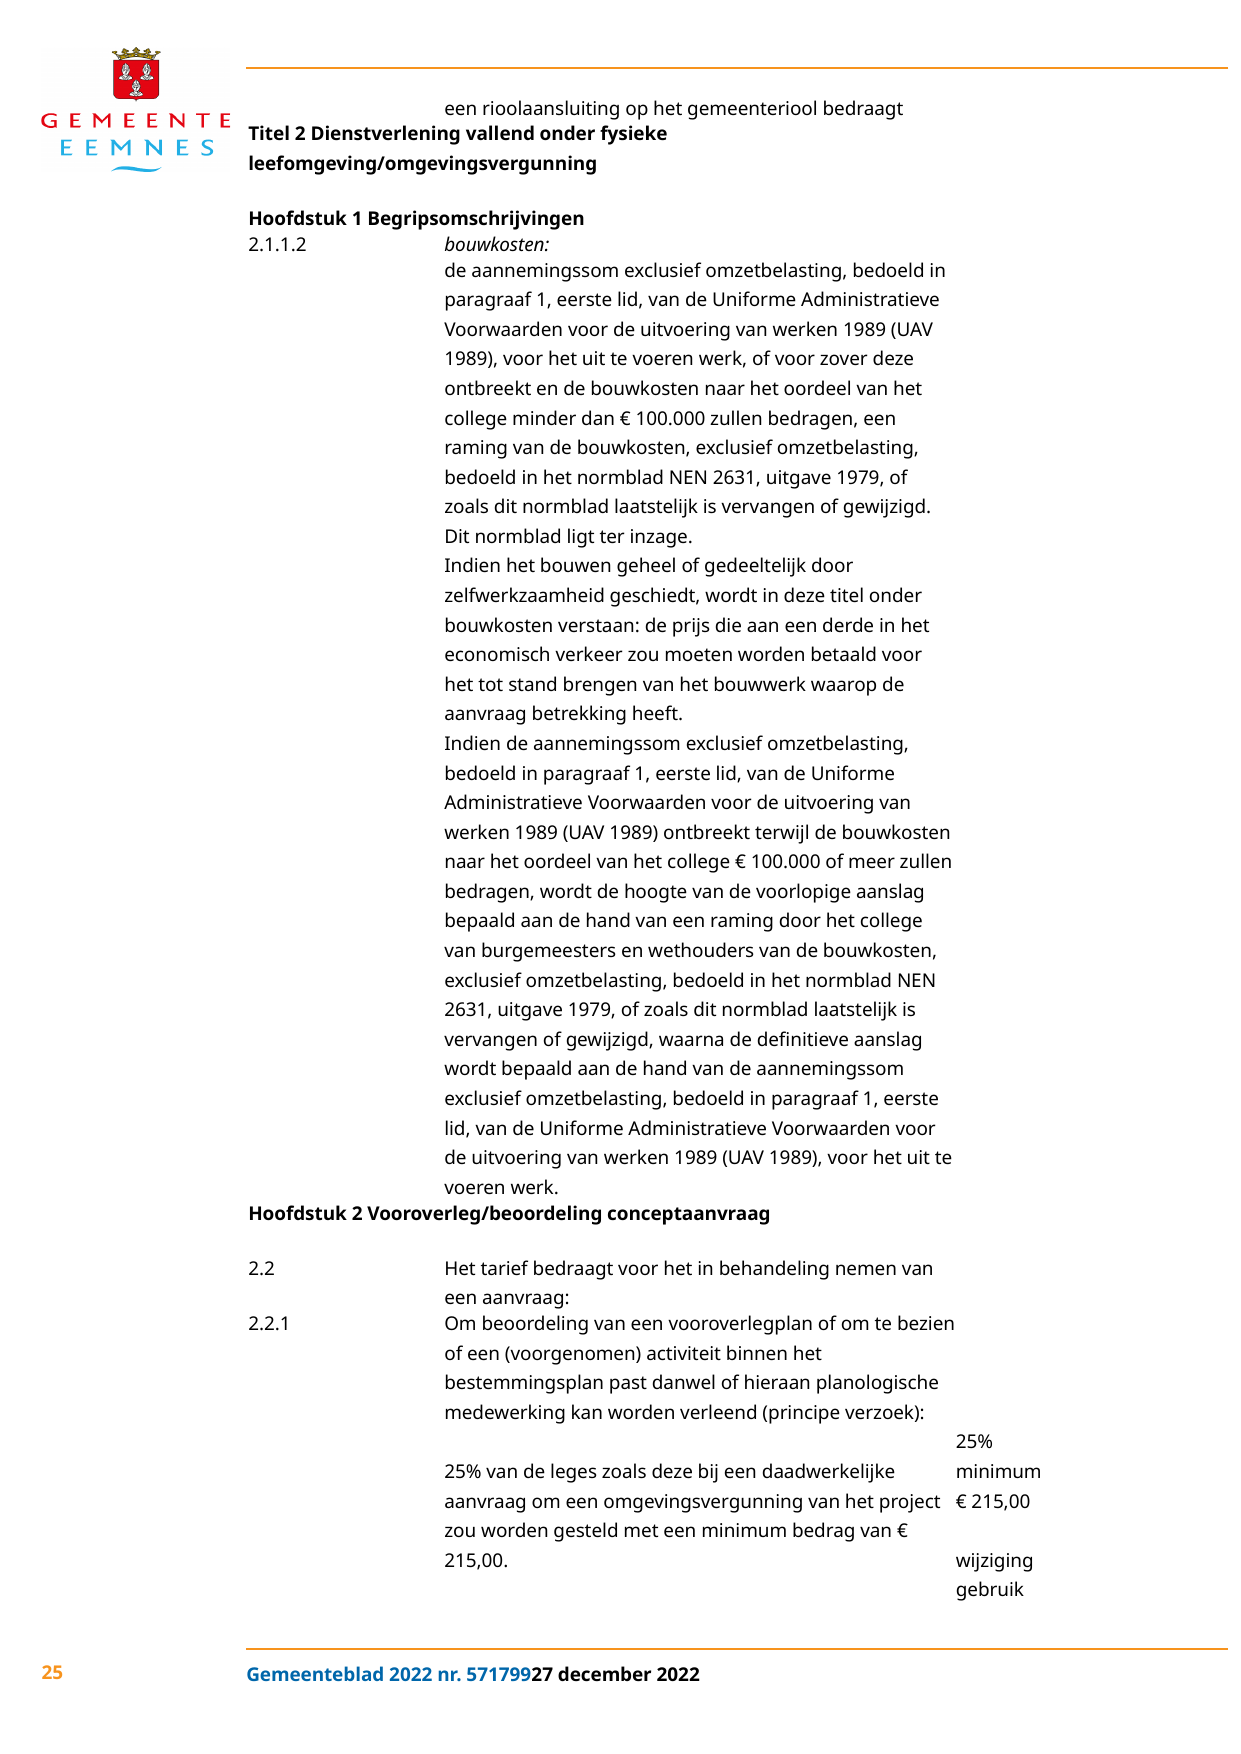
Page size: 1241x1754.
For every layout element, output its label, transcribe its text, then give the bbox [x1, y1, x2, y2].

table_cell [248, 257, 444, 1200]
table_cell [248, 95, 444, 121]
table_cell [956, 1255, 1152, 1310]
table_cell [956, 231, 1152, 257]
table_cell Hoofdstuk 2 Vooroverleg/beoordeling conceptaanvraag [248, 1200, 956, 1255]
table_cell 2.1.1.2 [248, 231, 444, 257]
table_cell Hoofdstuk 1 Begripsomschrijvingen [248, 205, 956, 231]
table_cell 2.2.1 [248, 1310, 444, 1602]
table_cell Titel 2 Dienstverlening vallend onder fysieke leefomgeving/omgevingsvergunning [248, 121, 956, 205]
picture [41, 47, 231, 172]
table_cell Het tarief bedraagt voor het in behandeling nemen van een aanvraag: [444, 1255, 956, 1310]
table_cell 2.2 [248, 1255, 444, 1310]
table_cell [956, 205, 1152, 231]
table_cell [956, 257, 1152, 1200]
table_cell de aannemingssom exclusief omzetbelasting, bedoeld in paragraaf 1, eerste lid, van de Uniforme Administratieve Voorwaarden voor de uitvoering van werken 1989 (UAV 1989), voor het uit te voeren werk, of voor zover deze ontbreekt en de bouwkosten naar het oordeel van het college minder dan € 100.000 zullen bedragen, een raming van de bouwkosten, exclusief omzetbelasting, bedoeld in het normblad NEN 2631, uitgave 1979, of zoals dit normblad laatstelijk is vervangen of gewijzigd. Dit normblad ligt ter inzage. Indien het bouwen geheel of gedeeltelijk door zelfwerkzaamheid geschiedt, wordt in deze titel onder bouwkosten verstaan: de prijs die aan een derde in het economisch verkeer zou moeten worden betaald voor het tot stand brengen van het bouwwerk waarop de aanvraag betrekking heeft. Indien de aannemingssom exclusief omzetbelasting, bedoeld in paragraaf 1, eerste lid, van de Uniforme Administratieve Voorwaarden voor de uitvoering van werken 1989 (UAV 1989) ontbreekt terwijl de bouwkosten naar het oordeel van het college € 100.000 of meer zullen bedragen, wordt de hoogte van de voorlopige aanslag bepaald aan de hand van een raming door het college van burgemeesters en wethouders van de bouwkosten, exclusief omzetbelasting, bedoeld in het normblad NEN 2631, uitgave 1979, of zoals dit normblad laatstelijk is vervangen of gewijzigd, waarna de definitieve aanslag wordt bepaald aan de hand van de aannemingssom exclusief omzetbelasting, bedoeld in paragraaf 1, eerste lid, van de Uniforme Administratieve Voorwaarden voor de uitvoering van werken 1989 (UAV 1989), voor het uit te voeren werk. [444, 257, 956, 1200]
table_cell [956, 95, 1152, 121]
table_cell [956, 1200, 1152, 1255]
table_cell bouwkosten: [444, 231, 956, 257]
table_cell een rioolaansluiting op het gemeenteriool bedraagt [444, 95, 956, 121]
table_cell 25% minimum € 215,00 wijziging gebruik [956, 1310, 1152, 1602]
table_cell [956, 121, 1152, 205]
table_cell Om beoordeling van een vooroverlegplan of om te bezien of een (voorgenomen) activiteit binnen het bestemmingsplan past danwel of hieraan planologische medewerking kan worden verleend (principe verzoek): 25% van de leges zoals deze bij een daadwerkelijke aanvraag om een omgevingsvergunning van het project zou worden gesteld met een minimum bedrag van € 215,00. [444, 1310, 956, 1602]
